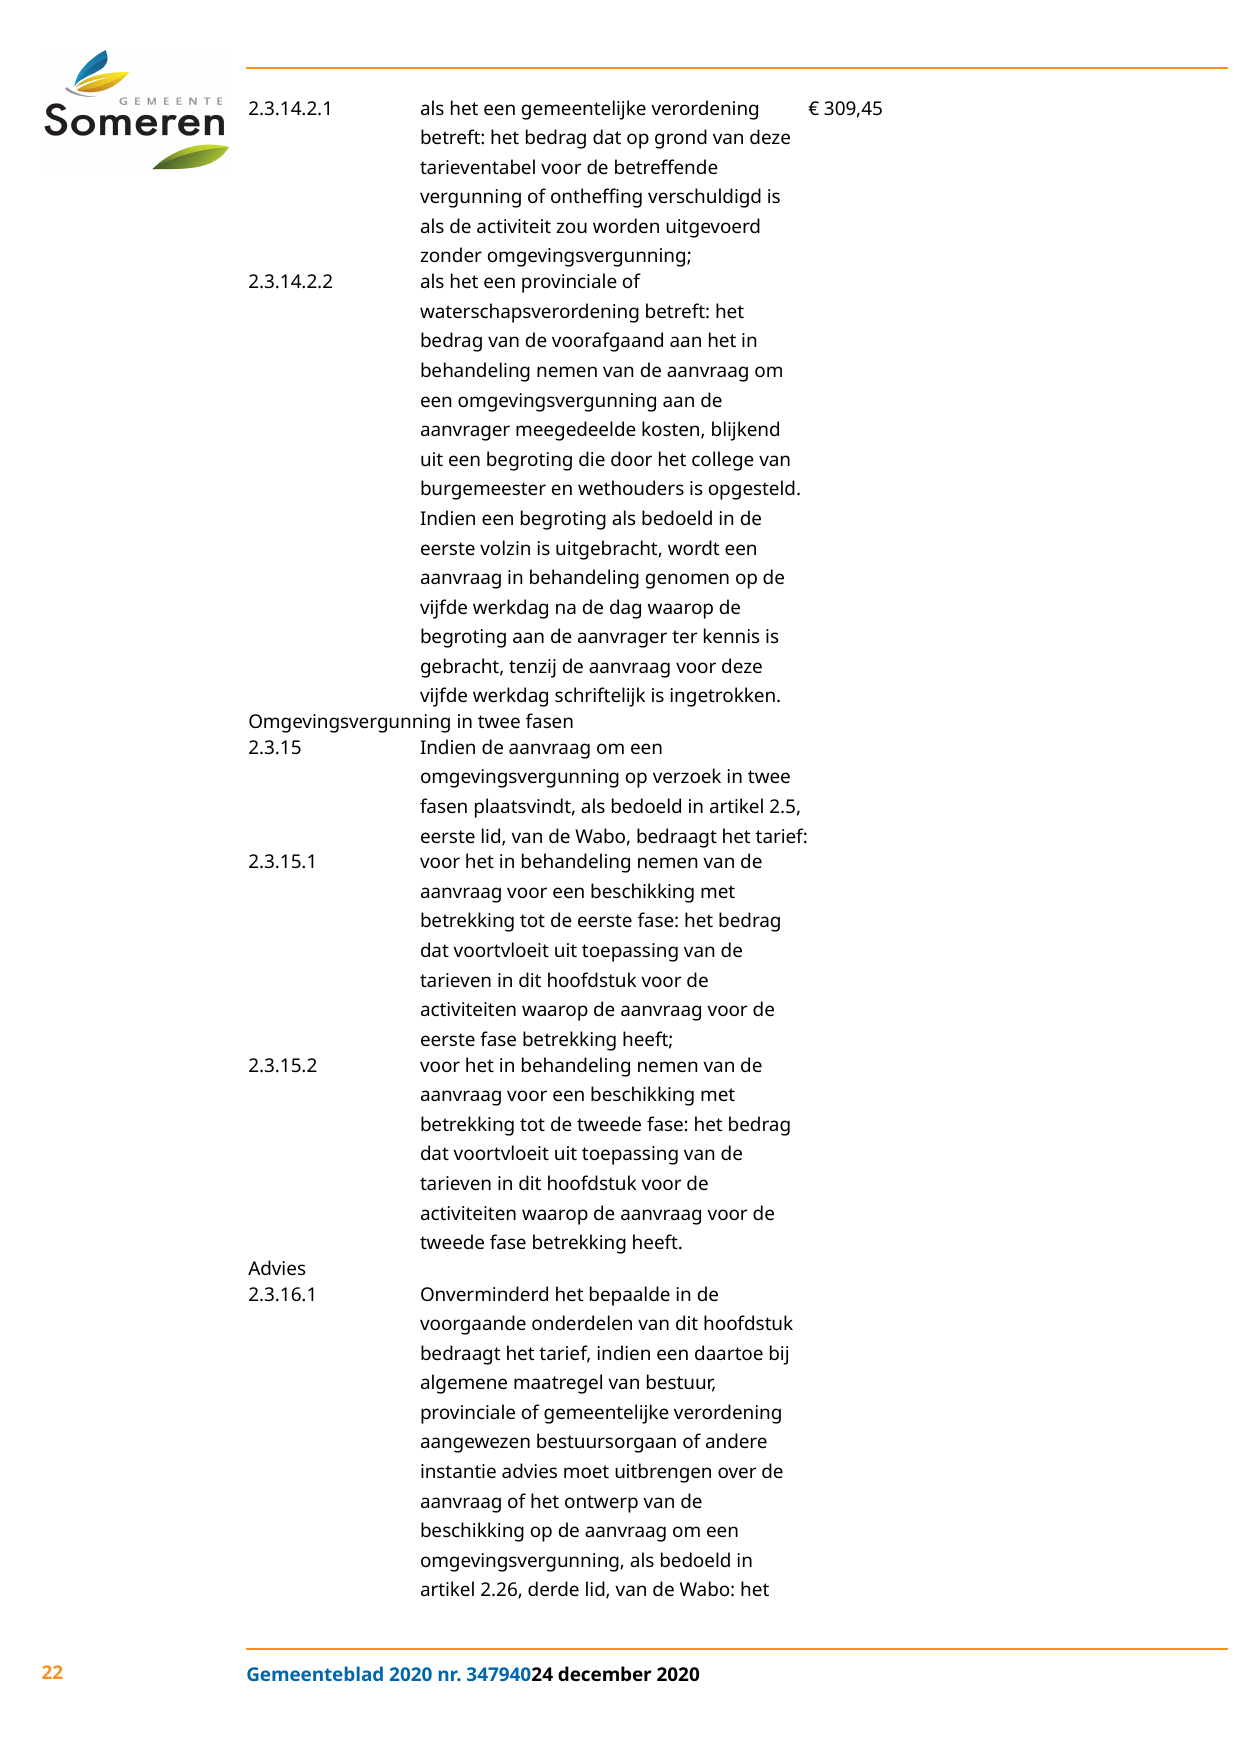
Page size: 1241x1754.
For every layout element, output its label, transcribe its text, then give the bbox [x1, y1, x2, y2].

table_cell 2.3.14.2.1 [248, 95, 420, 268]
table_cell [808, 269, 980, 708]
table_cell Advies [248, 1255, 980, 1281]
table_cell voor het in behandeling nemen van de aanvraag voor een beschikking met betrekking tot de eerste fase: het bedrag dat voortvloeit uit toepassing van de tarieven in dit hoofdstuk voor de activiteiten waarop de aanvraag voor de eerste fase betrekking heeft; [420, 849, 808, 1052]
table_cell Omgevingsvergunning in twee fasen [248, 708, 980, 734]
table_cell 2.3.15 [248, 734, 420, 848]
table_cell als het een provinciale of waterschapsverordening betreft: het bedrag van de voorafgaand aan het in behandeling nemen van de aanvraag om een omgevingsvergunning aan de aanvrager meegedeelde kosten, blijkend uit een begroting die door het college van burgemeester en wethouders is opgesteld. Indien een begroting als bedoeld in de eerste volzin is uitgebracht, wordt een aanvraag in behandeling genomen op de vijfde werkdag na de dag waarop de begroting aan de aanvrager ter kennis is gebracht, tenzij de aanvraag voor deze vijfde werkdag schriftelijk is ingetrokken. [420, 269, 808, 708]
table_cell [980, 734, 1152, 848]
table_cell [980, 849, 1152, 1052]
table_cell [808, 1052, 980, 1255]
table_cell [980, 1052, 1152, 1255]
picture [41, 47, 231, 172]
table_cell als het een gemeentelijke verordening betreft: het bedrag dat op grond van deze tarieventabel voor de betreffende vergunning of ontheffing verschuldigd is als de activiteit zou worden uitgevoerd zonder omgevingsvergunning; [420, 95, 808, 268]
table_cell voor het in behandeling nemen van de aanvraag voor een beschikking met betrekking tot de tweede fase: het bedrag dat voortvloeit uit toepassing van de tarieven in dit hoofdstuk voor de activiteiten waarop de aanvraag voor de tweede fase betrekking heeft. [420, 1052, 808, 1255]
table_cell [980, 95, 1152, 268]
table_cell [808, 1281, 980, 1602]
table_cell € 309,45 [808, 95, 980, 268]
table_cell 2.3.14.2.2 [248, 269, 420, 708]
table_cell [808, 849, 980, 1052]
table_cell 2.3.15.2 [248, 1052, 420, 1255]
table_cell 2.3.15.1 [248, 849, 420, 1052]
table_cell 2.3.16.1 [248, 1281, 420, 1602]
table_cell Indien de aanvraag om een omgevingsvergunning op verzoek in twee fasen plaatsvindt, als bedoeld in artikel 2.5, eerste lid, van de Wabo, bedraagt het tarief: [420, 734, 808, 848]
table_cell [980, 1281, 1152, 1602]
table_cell [980, 269, 1152, 708]
table_cell [808, 734, 980, 848]
table_cell Onverminderd het bepaalde in de voorgaande onderdelen van dit hoofdstuk bedraagt het tarief, indien een daartoe bij algemene maatregel van bestuur, provinciale of gemeentelijke verordening aangewezen bestuursorgaan of andere instantie advies moet uitbrengen over de aanvraag of het ontwerp van de beschikking op de aanvraag om een omgevingsvergunning, als bedoeld in artikel 2.26, derde lid, van de Wabo: het [420, 1281, 808, 1602]
